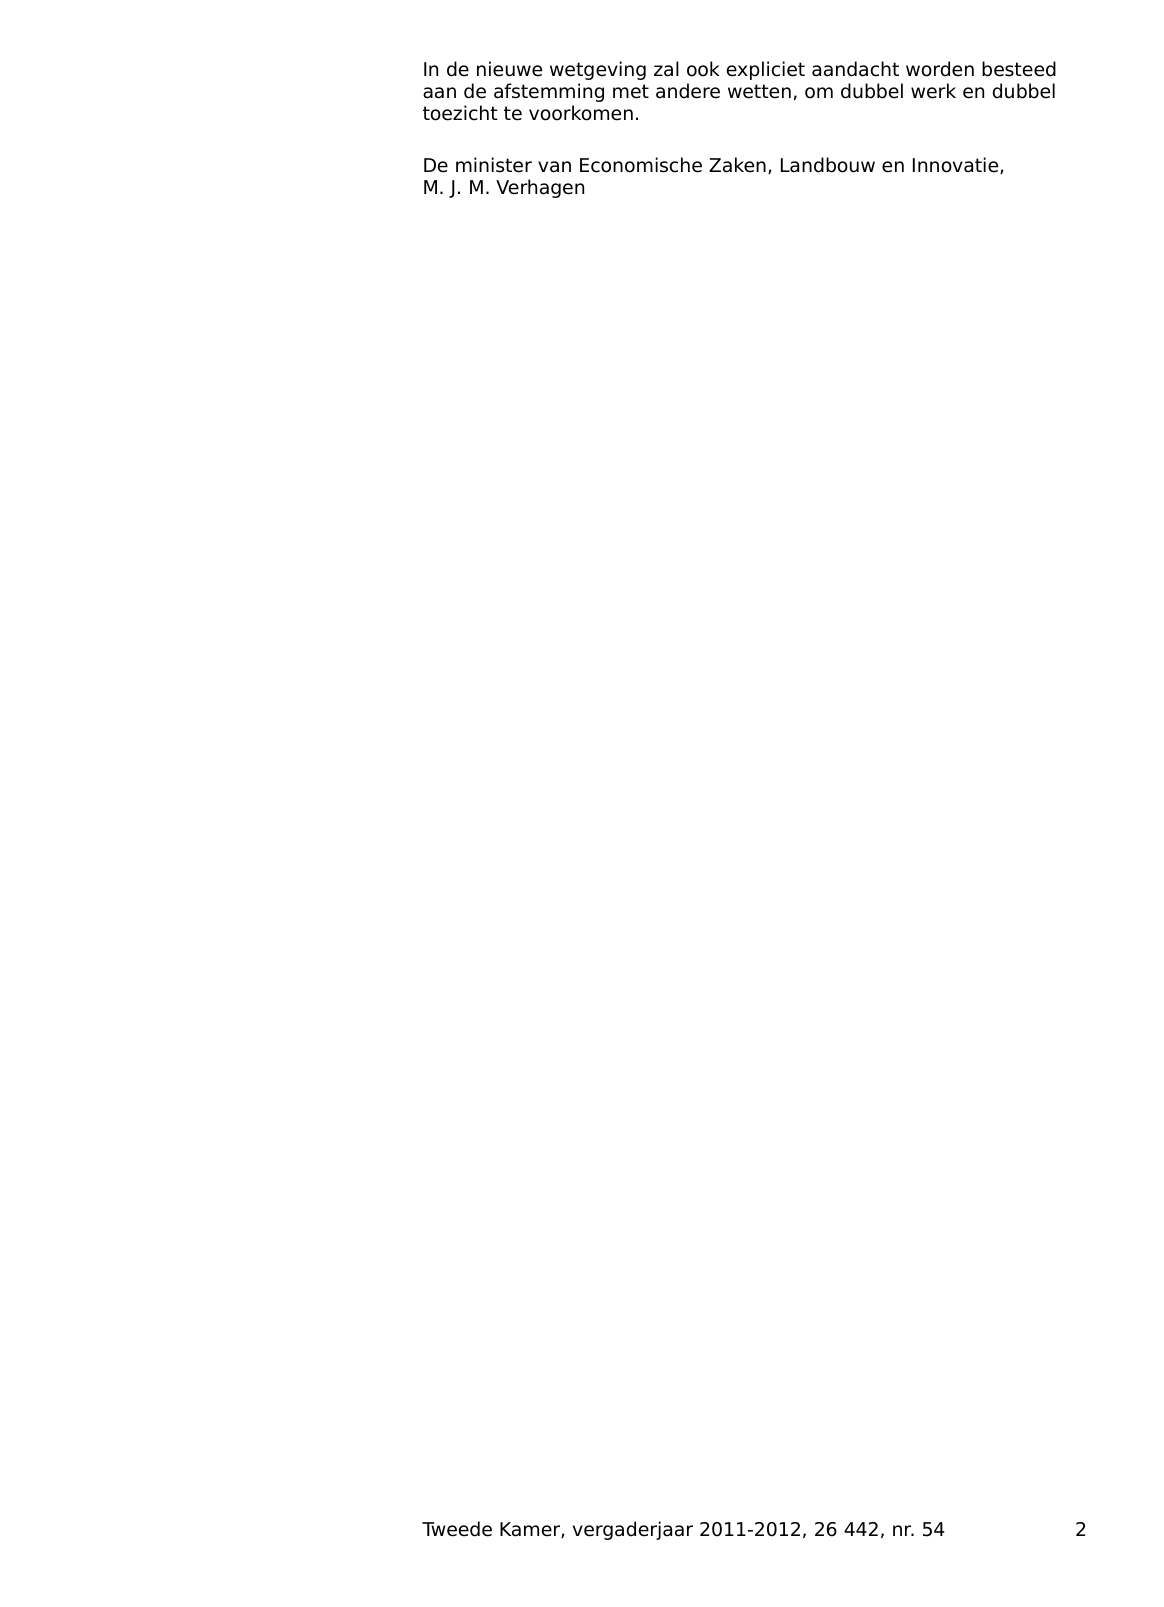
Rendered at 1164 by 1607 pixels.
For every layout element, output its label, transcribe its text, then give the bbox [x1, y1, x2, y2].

text De minister van Economische Zaken, Landbouw en Innovatie, M. J. M. Verhagen [422, 155, 1087, 199]
text In de nieuwe wetgeving zal ook expliciet aandacht worden besteed aan de afstemming met andere wetten, om dubbel werk en dubbel toezicht te voorkomen. [422, 59, 1087, 125]
